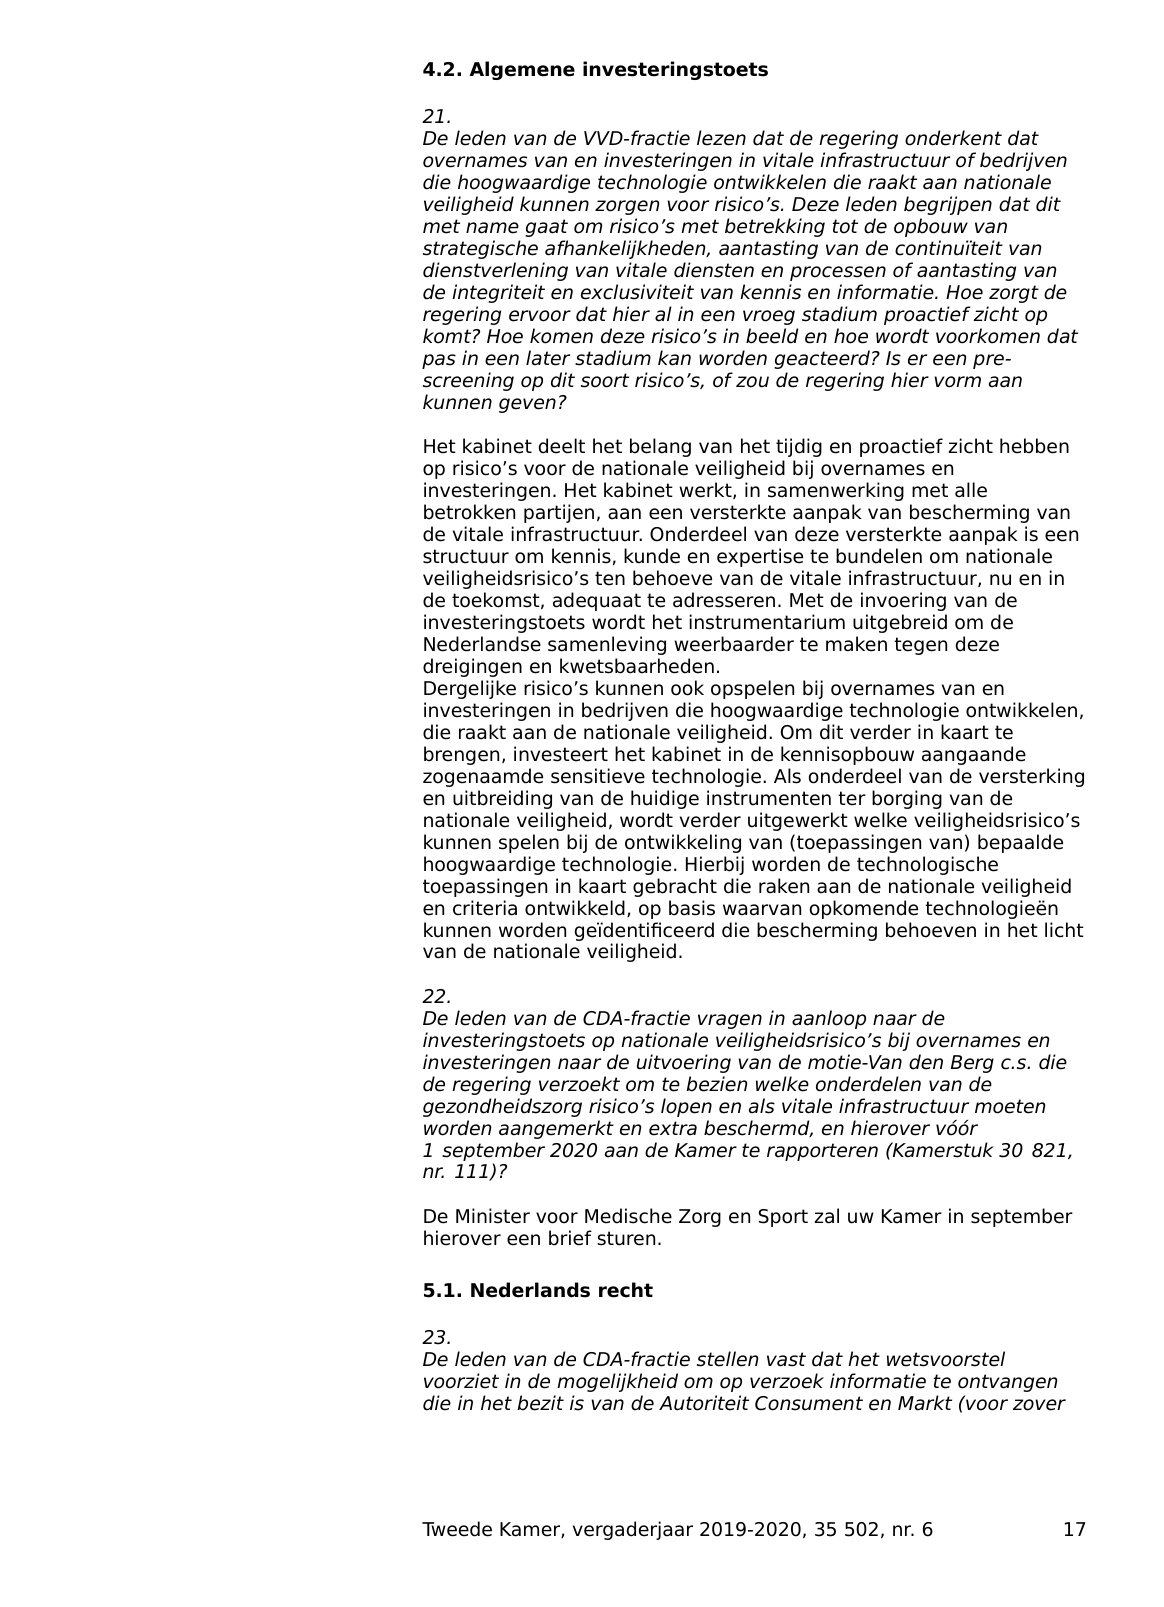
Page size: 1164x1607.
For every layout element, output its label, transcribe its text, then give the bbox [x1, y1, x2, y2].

text 22. [422, 986, 1087, 1008]
text 21. [422, 106, 1087, 128]
text De leden van de CDA-fractie vragen in aanloop naar de investeringstoets op nationale veiligheidsrisico’s bij overnames en investeringen naar de uitvoering van de motie-Van den Berg c.s. die de regering verzoekt om te bezien welke onderdelen van de gezondheidszorg risico’s lopen en als vitale infrastructuur moeten worden aangemerkt en extra beschermd, en hierover vóór 1 september 2020 aan de Kamer te rapporteren (Kamerstuk 30 821, nr. 111)? [422, 1008, 1087, 1183]
text De leden van de VVD-fractie lezen dat de regering onderkent dat overnames van en investeringen in vitale infrastructuur of bedrijven die hoogwaardige technologie ontwikkelen die raakt aan nationale veiligheid kunnen zorgen voor risico’s. Deze leden begrijpen dat dit met name gaat om risico’s met betrekking tot de opbouw van strategische afhankelijkheden, aantasting van de continuïteit van dienstverlening van vitale diensten en processen of aantasting van de integriteit en exclusiviteit van kennis en informatie. Hoe zorgt de regering ervoor dat hier al in een vroeg stadium proactief zicht op komt? Hoe komen deze risico’s in beeld en hoe wordt voorkomen dat pas in een later stadium kan worden geacteerd? Is er een pre-screening op dit soort risico’s, of zou de regering hier vorm aan kunnen geven? [422, 128, 1087, 414]
text De leden van de CDA-fractie stellen vast dat het wetsvoorstel voorziet in de mogelijkheid om op verzoek informatie te ontvangen die in het bezit is van de Autoriteit Consument en Markt (voor zover [422, 1348, 1087, 1414]
text De Minister voor Medische Zorg en Sport zal uw Kamer in september hierover een brief sturen. [422, 1206, 1087, 1249]
text 23. [422, 1327, 1087, 1348]
subtitle 5.1. Nederlands recht [422, 1279, 1087, 1302]
text Het kabinet deelt het belang van het tijdig en proactief zicht hebben op risico’s voor de nationale veiligheid bij overnames en investeringen. Het kabinet werkt, in samenwerking met alle betrokken partijen, aan een versterkte aanpak van bescherming van de vitale infrastructuur. Onderdeel van deze versterkte aanpak is een structuur om kennis, kunde en expertise te bundelen om nationale veiligheidsrisico’s ten behoeve van de vitale infrastructuur, nu en in de toekomst, adequaat te adresseren. Met de invoering van de investeringstoets wordt het instrumentarium uitgebreid om de Nederlandse samenleving weerbaarder te maken tegen deze dreigingen en kwetsbaarheden. [422, 436, 1087, 678]
subtitle 4.2. Algemene investeringstoets [422, 59, 1087, 81]
text Dergelijke risico’s kunnen ook opspelen bij overnames van en investeringen in bedrijven die hoogwaardige technologie ontwikkelen, die raakt aan de nationale veiligheid. Om dit verder in kaart te brengen, investeert het kabinet in de kennisopbouw aangaande zogenaamde sensitieve technologie. Als onderdeel van de versterking en uitbreiding van de huidige instrumenten ter borging van de nationale veiligheid, wordt verder uitgewerkt welke veiligheidsrisico’s kunnen spelen bij de ontwikkeling van (toepassingen van) bepaalde hoogwaardige technologie. Hierbij worden de technologische toepassingen in kaart gebracht die raken aan de nationale veiligheid en criteria ontwikkeld, op basis waarvan opkomende technologieën kunnen worden geïdentificeerd die bescherming behoeven in het licht van de nationale veiligheid. [422, 678, 1087, 963]
